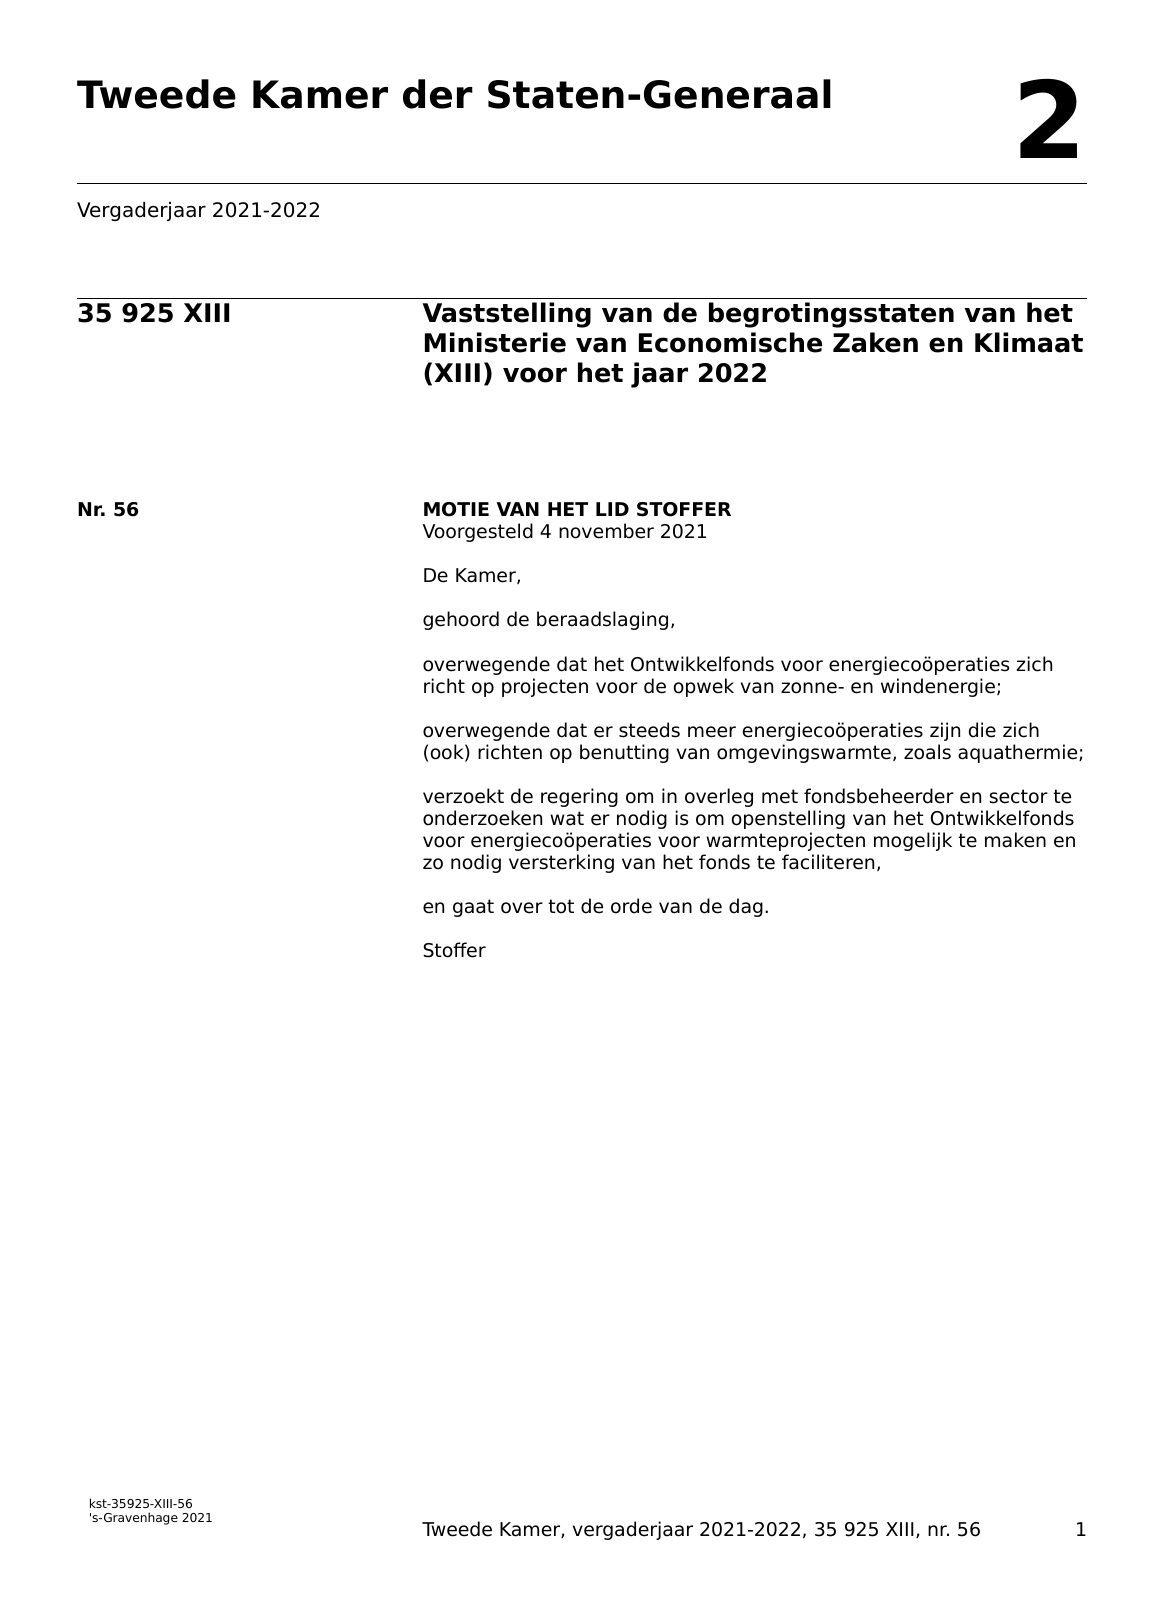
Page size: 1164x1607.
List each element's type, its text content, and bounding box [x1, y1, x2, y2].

text 's-Gravenhage 2021 [88, 1511, 323, 1525]
text Voorgesteld 4 november 2021 [422, 521, 1087, 543]
table_header 2 [886, 59, 1087, 183]
text en gaat over tot de orde van de dag. [422, 896, 1087, 918]
table_header Tweede Kamer der Staten-Generaal [77, 59, 886, 183]
table_cell Vergaderjaar 2021-2022 [77, 184, 1087, 298]
text Stoffer [422, 940, 1087, 962]
text kst-35925-XIII-56 [88, 1497, 323, 1511]
subtitle 35 925 XIII Vaststelling van de begrotingsstaten van het Ministerie van Economische Zaken en Klimaat (XIII) voor het jaar 2022 [77, 299, 1087, 388]
text De Kamer, [422, 565, 1087, 587]
text overwegende dat er steeds meer energiecoöperaties zijn die zich (ook) richten op benutting van omgevingswarmte, zoals aquathermie; [422, 720, 1087, 764]
text gehoord de beraadslaging, [422, 609, 1087, 631]
text verzoekt de regering om in overleg met fondsbeheerder en sector te onderzoeken wat er nodig is om openstelling van het Ontwikkelfonds voor energiecoöperaties voor warmteprojecten mogelijk te maken en zo nodig versterking van het fonds te faciliteren, [422, 786, 1087, 874]
text overwegende dat het Ontwikkelfonds voor energiecoöperaties zich richt op projecten voor de opwek van zonne- en windenergie; [422, 653, 1087, 697]
subtitle Nr. 56 MOTIE VAN HET LID STOFFER [77, 499, 1087, 521]
